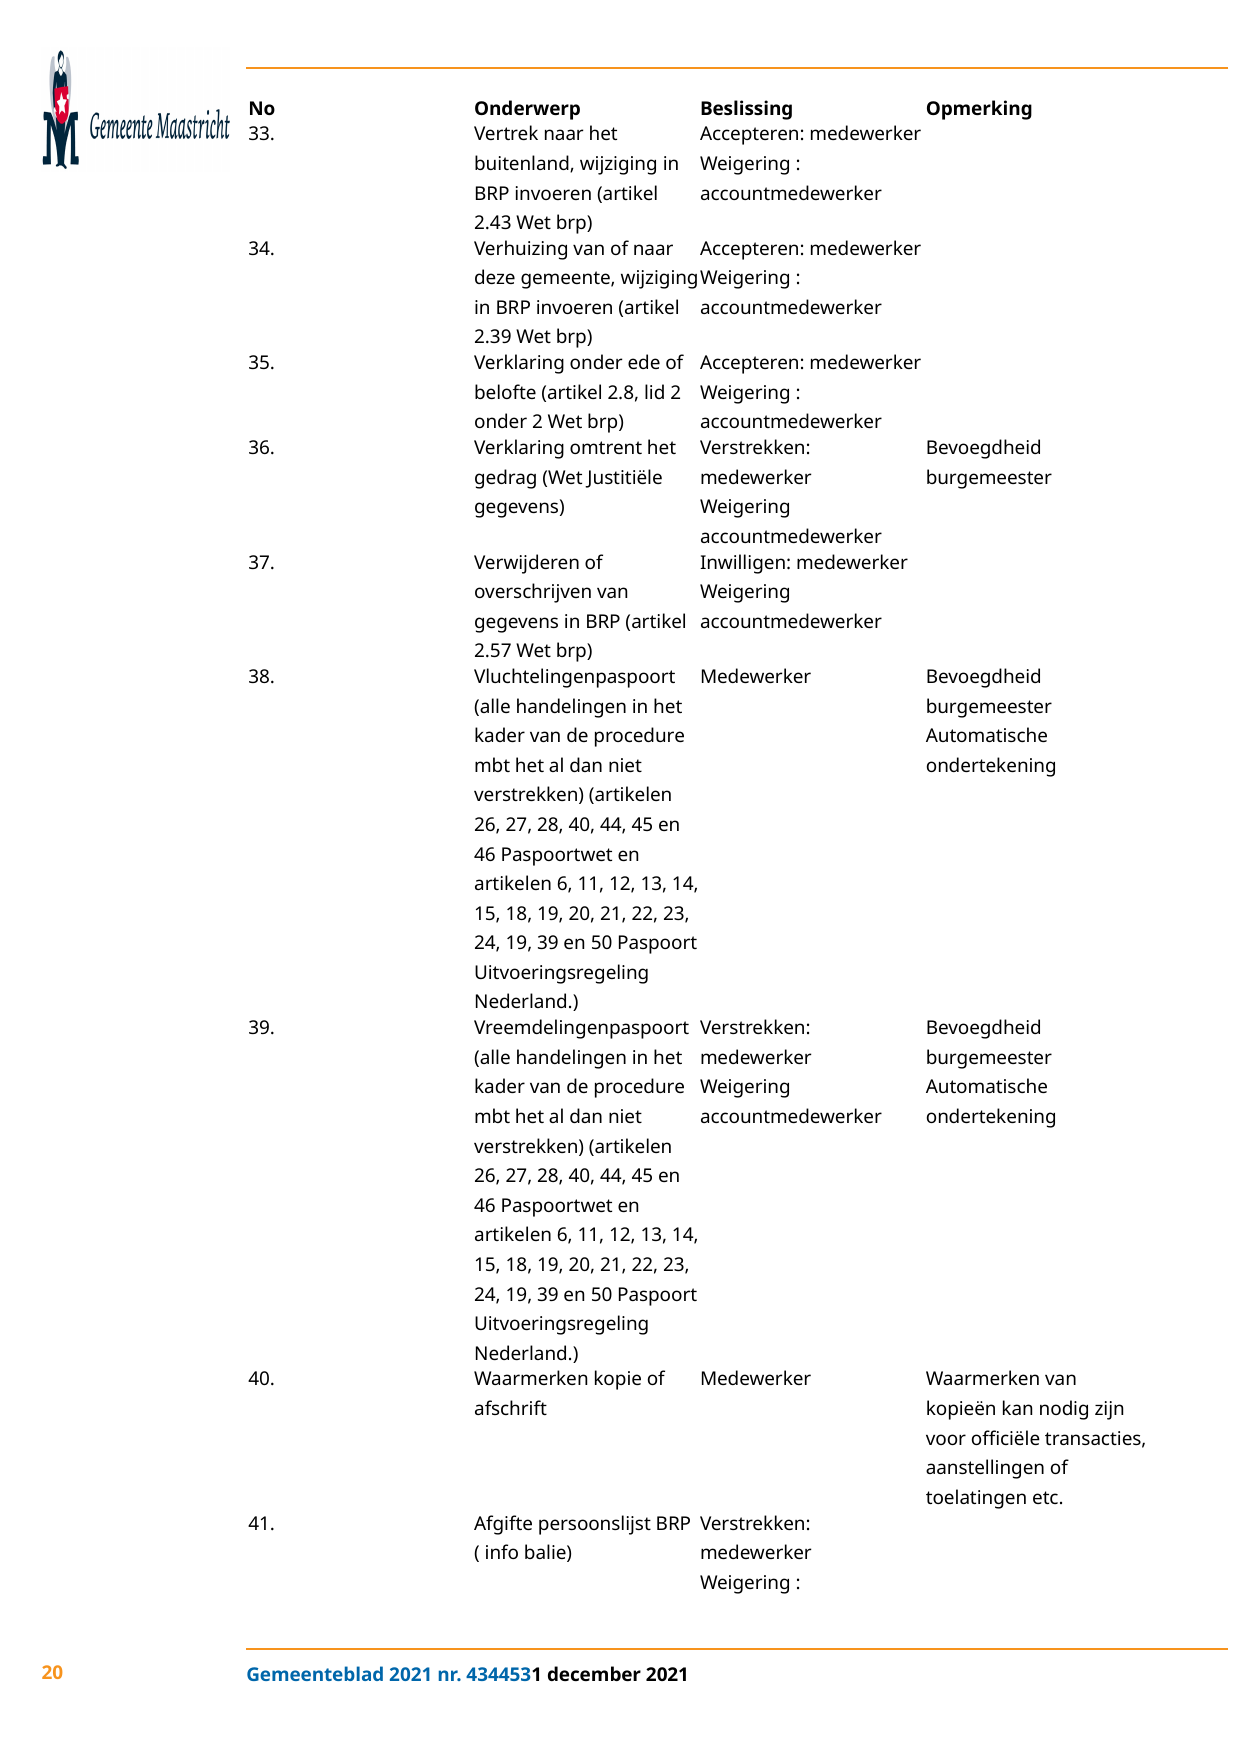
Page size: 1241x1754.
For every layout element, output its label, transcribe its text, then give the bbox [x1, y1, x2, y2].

table_cell [248, 1366, 474, 1510]
table_header Beslissing [700, 95, 926, 121]
table_cell Verklaring onder ede of belofte (artikel 2.8, lid 2 onder 2 Wet brp) [474, 350, 700, 434]
table_cell [248, 1510, 474, 1594]
picture [41, 47, 231, 172]
table_cell Medewerker [700, 1366, 926, 1510]
table_cell [248, 663, 474, 1014]
table_cell Verstrekken: medewerker Weigering accountmedewerker [700, 1015, 926, 1366]
table_cell [926, 1510, 1152, 1594]
table_cell Verhuizing van of naar deze gemeente, wijziging in BRP invoeren (artikel 2.39 Wet brp) [474, 235, 700, 349]
table_cell Inwilligen: medewerker Weigering accountmedewerker [700, 549, 926, 663]
table_header Opmerking [926, 95, 1152, 121]
table_cell Accepteren: medewerker Weigering : accountmedewerker [700, 121, 926, 235]
table_cell [248, 350, 474, 434]
table_cell Vreemdelingenpas­poort (alle handelingen in het kader van de procedure mbt het al dan niet verstrekken) (artikelen 26, 27, 28, 40, 44, 45 en 46 Paspoortwet en artikelen 6, 11, 12, 13, 14, 15, 18, 19, 20, 21, 22, 23, 24, 19, 39 en 50 Paspoort Uitvoeringsregeling Nederland.) [474, 1015, 700, 1366]
table_cell [926, 350, 1152, 434]
table_cell Accepteren: medewerker Weigering : accountmedewerker [700, 350, 926, 434]
table_cell Verstrekken: medewerker Weigering accountmedewerker [700, 434, 926, 549]
table_cell [248, 121, 474, 235]
table_cell [248, 1015, 474, 1366]
table_cell Afgifte persoonslijst BRP ( info balie) [474, 1510, 700, 1594]
table_cell Accepteren: medewerker Weigering : accountmedewerker [700, 235, 926, 349]
table_cell Verstrekken: medewerker Weigering : [700, 1510, 926, 1594]
table_cell Vertrek naar het buitenland, wijziging in BRP invoeren (artikel 2.43 Wet brp) [474, 121, 700, 235]
table_cell Verklaring omtrent het gedrag (Wet Justitiële gegevens) [474, 434, 700, 549]
table_cell [926, 549, 1152, 663]
table_cell [248, 235, 474, 349]
table_cell Medewerker [700, 663, 926, 1014]
table_cell Vluchtelingenpaspoort (alle handelingen in het kader van de procedure mbt het al dan niet verstrekken) (artikelen 26, 27, 28, 40, 44, 45 en 46 Paspoortwet en artikelen 6, 11, 12, 13, 14, 15, 18, 19, 20, 21, 22, 23, 24, 19, 39 en 50 Paspoort Uitvoeringsregeling Nederland.) [474, 663, 700, 1014]
table_header No [248, 95, 474, 121]
table_cell Bevoegdheid burgemeester [926, 434, 1152, 549]
table_cell Waarmerken kopie of afschrift [474, 1366, 700, 1510]
table_header Onderwerp [474, 95, 700, 121]
table_cell Bevoegdheid burgemeester Automatische ondertekening [926, 663, 1152, 1014]
table_cell [926, 121, 1152, 235]
table_cell Verwijderen of overschrijven van gegevens in BRP (artikel 2.57 Wet brp) [474, 549, 700, 663]
table_cell [248, 549, 474, 663]
table_cell Waarmerken van kopieën kan nodig zijn voor officiële transacties, aanstellingen of toelatingen etc. [926, 1366, 1152, 1510]
table_cell Bevoegdheid burgemeester Automatische ondertekening [926, 1015, 1152, 1366]
table_cell [248, 434, 474, 549]
table_cell [926, 235, 1152, 349]
